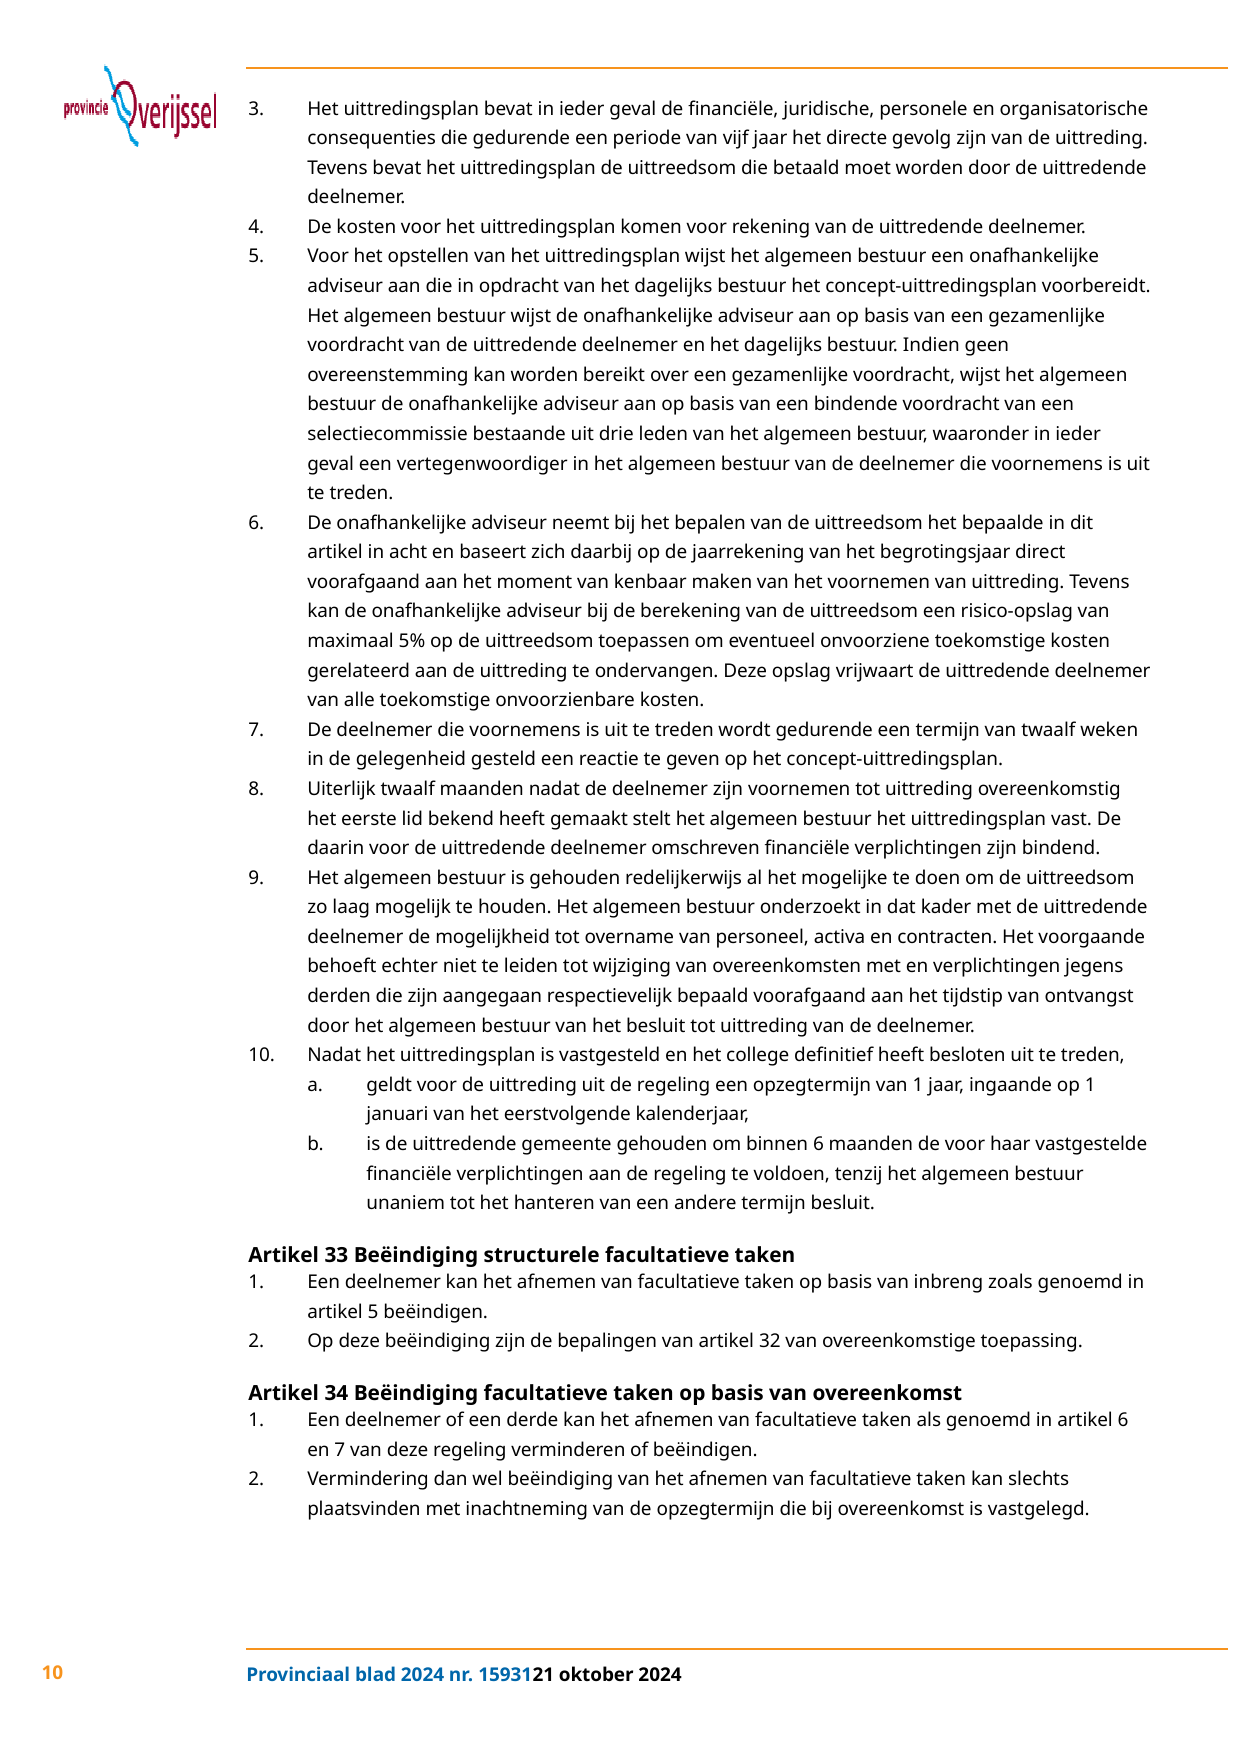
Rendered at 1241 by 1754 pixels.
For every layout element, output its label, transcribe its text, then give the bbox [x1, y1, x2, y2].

text Artikel 33 Beëindiging structurele facultatieve taken [248, 1240, 1152, 1268]
list Een deelnemer of een derde kan het afnemen van facultatieve taken als genoemd in artikel 6 en 7 van deze regeling verminderen of beëindigen. [248, 1406, 1152, 1462]
list De onafhankelijke adviseur neemt bij het bepalen van de uittreedsom het bepaalde in dit artikel in acht en baseert zich daarbij op de jaarrekening van het begrotingsjaar direct voorafgaand aan het moment van kenbaar maken van het voornemen van uittreding. Tevens kan de onafhankelijke adviseur bij de berekening van de uittreedsom een risico-opslag van maximaal 5% op de uittreedsom toepassen om eventueel onvoorziene toekomstige kosten gerelateerd aan de uittreding te ondervangen. Deze opslag vrijwaart de uittredende deelnemer van alle toekomstige onvoorzienbare kosten. [248, 509, 1152, 712]
picture [41, 47, 231, 172]
list Nadat het uittredingsplan is vastgesteld en het college definitief heeft besloten uit te treden, [248, 1041, 1152, 1067]
list Vermindering dan wel beëindiging van het afnemen van facultatieve taken kan slechts plaatsvinden met inachtneming van de opzegtermijn die bij overeenkomst is vastgelegd. [248, 1465, 1152, 1521]
list Een deelnemer kan het afnemen van facultatieve taken op basis van inbreng zoals genoemd in artikel 5 beëindigen. [248, 1268, 1152, 1323]
list geldt voor de uittreding uit de regeling een opzegtermijn van 1 jaar, ingaande op 1 januari van het eerstvolgende kalenderjaar, [307, 1071, 1152, 1126]
text Artikel 34 Beëindiging facultatieve taken op basis van overeenkomst [248, 1378, 1152, 1406]
list De kosten voor het uittredingsplan komen voor rekening van de uittredende deelnemer. [248, 213, 1152, 239]
list Op deze beëindiging zijn de bepalingen van artikel 32 van overeenkomstige toepassing. [248, 1327, 1152, 1353]
list Uiterlijk twaalf maanden nadat de deelnemer zijn voornemen tot uittreding overeenkomstig het eerste lid bekend heeft gemaakt stelt het algemeen bestuur het uittredingsplan vast. De daarin voor de uittredende deelnemer omschreven financiële verplichtingen zijn bindend. [248, 775, 1152, 860]
list Het algemeen bestuur is gehouden redelijkerwijs al het mogelijke te doen om de uittreedsom zo laag mogelijk te houden. Het algemeen bestuur onderzoekt in dat kader met de uittredende deelnemer de mogelijkheid tot overname van personeel, activa en contracten. Het voorgaande behoeft echter niet te leiden tot wijziging van overeenkomsten met en verplichtingen jegens derden die zijn aangegaan respectievelijk bepaald voorafgaand aan het tijdstip van ontvangst door het algemeen bestuur van het besluit tot uittreding van de deelnemer. [248, 864, 1152, 1038]
list De deelnemer die voornemens is uit te treden wordt gedurende een termijn van twaalf weken in de gelegenheid gesteld een reactie te geven op het concept-uittredingsplan. [248, 716, 1152, 771]
list Het uittredingsplan bevat in ieder geval de financiële, juridische, personele en organisatorische consequenties die gedurende een periode van vijf jaar het directe gevolg zijn van de uittreding. Tevens bevat het uittredingsplan de uittreedsom die betaald moet worden door de uittredende deelnemer. [248, 95, 1152, 209]
list is de uittredende gemeente gehouden om binnen 6 maanden de voor haar vastgestelde financiële verplichtingen aan de regeling te voldoen, tenzij het algemeen bestuur unaniem tot het hanteren van een andere termijn besluit. [307, 1130, 1152, 1215]
list Voor het opstellen van het uittredingsplan wijst het algemeen bestuur een onafhankelijke adviseur aan die in opdracht van het dagelijks bestuur het concept-uittredingsplan voorbereidt. Het algemeen bestuur wijst de onafhankelijke adviseur aan op basis van een gezamenlijke voordracht van de uittredende deelnemer en het dagelijks bestuur. Indien geen overeenstemming kan worden bereikt over een gezamenlijke voordracht, wijst het algemeen bestuur de onafhankelijke adviseur aan op basis van een bindende voordracht van een selectiecommissie bestaande uit drie leden van het algemeen bestuur, waaronder in ieder geval een vertegenwoordiger in het algemeen bestuur van de deelnemer die voornemens is uit te treden. [248, 243, 1152, 505]
